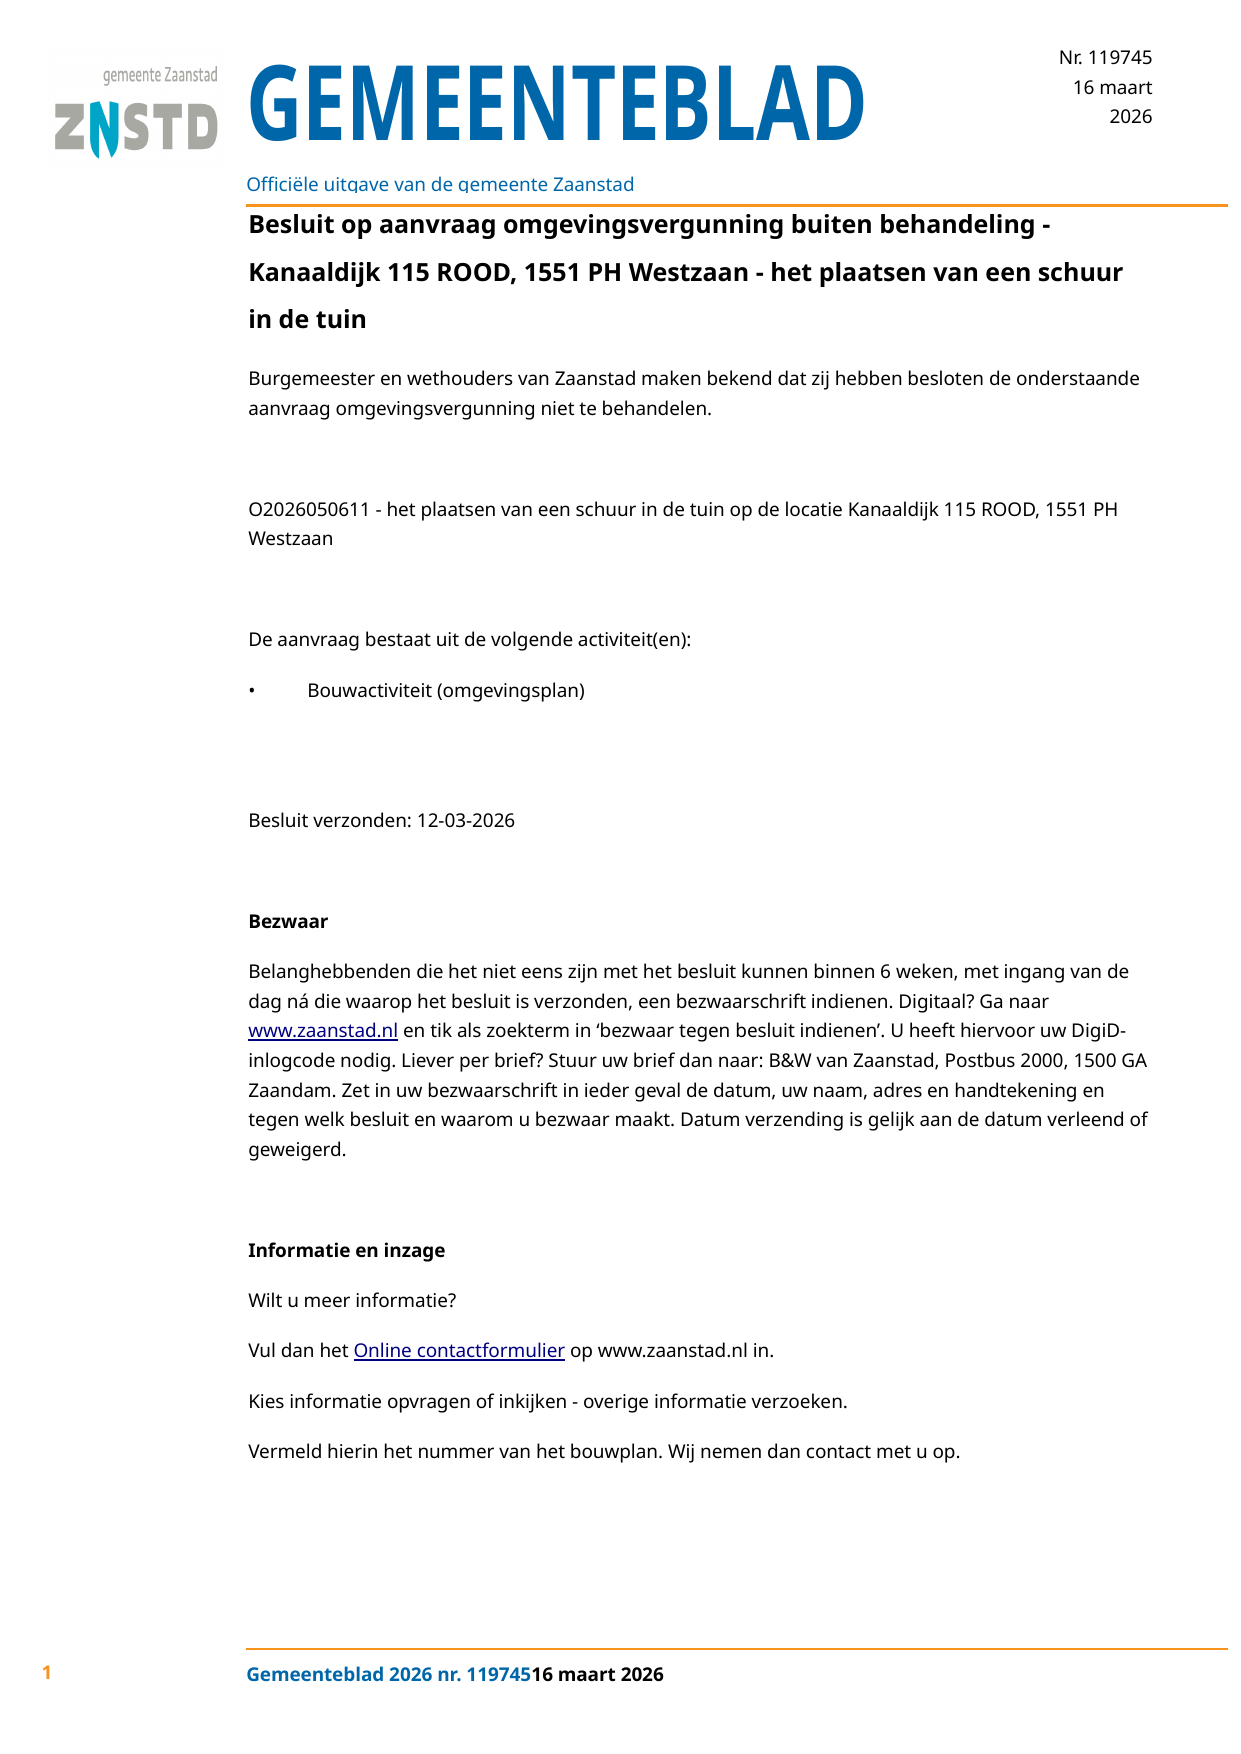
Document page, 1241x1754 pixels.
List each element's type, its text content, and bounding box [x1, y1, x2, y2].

text Burgemeester en wethouders van Zaanstad maken bekend dat zij hebben besloten de onderstaande aanvraag omgevingsvergunning niet te behandelen. [248, 366, 1152, 421]
list Bouwactiviteit (omgevingsplan) [248, 677, 1152, 702]
text O2026050611 - het plaatsen van een schuur in de tuin op de locatie Kanaaldijk 115 ROOD, 1551 PH Westzaan [248, 496, 1152, 551]
text De aanvraag bestaat uit de volgende activiteit(en): [248, 626, 1152, 652]
text Kies informatie opvragen of inkijken - overige informatie verzoeken. [248, 1388, 1152, 1414]
text Vermeld hierin het nummer van het bouwplan. Wij nemen dan contact met u op. [248, 1438, 1152, 1464]
text Vul dan het Online contactformulier op www.zaanstad.nl in. [248, 1338, 1152, 1363]
text Bezwaar [248, 908, 1152, 934]
text Informatie en inzage [248, 1237, 1152, 1262]
text Besluit verzonden: 12-03-2026 [248, 807, 1152, 833]
text Belanghebbenden die het niet eens zijn met het besluit kunnen binnen 6 weken, met ingang van de dag ná die waarop het besluit is verzonden, een bezwaarschrift indienen. Digitaal? Ga naar www.zaanstad.nl en tik als zoekterm in ‘bezwaar tegen besluit indienen’. U heeft hiervoor uw DigiD-inlogcode nodig. Liever per brief? Stuur uw brief dan naar: B&W van Zaanstad, Postbus 2000, 1500 GA Zaandam. Zet in uw bezwaarschrift in ieder geval de datum, uw naam, adres en handtekening en tegen welk besluit en waarom u bezwaar maakt. Datum verzending is gelijk aan de datum verleend of geweigerd. [248, 958, 1152, 1162]
text Besluit op aanvraag omgevingsvergunning buiten behandeling - Kanaaldijk 115 ROOD, 1551 PH Westzaan - het plaatsen van een schuur in de tuin [248, 207, 1152, 336]
picture [41, 47, 231, 172]
text Wilt u meer informatie? [248, 1287, 1152, 1313]
